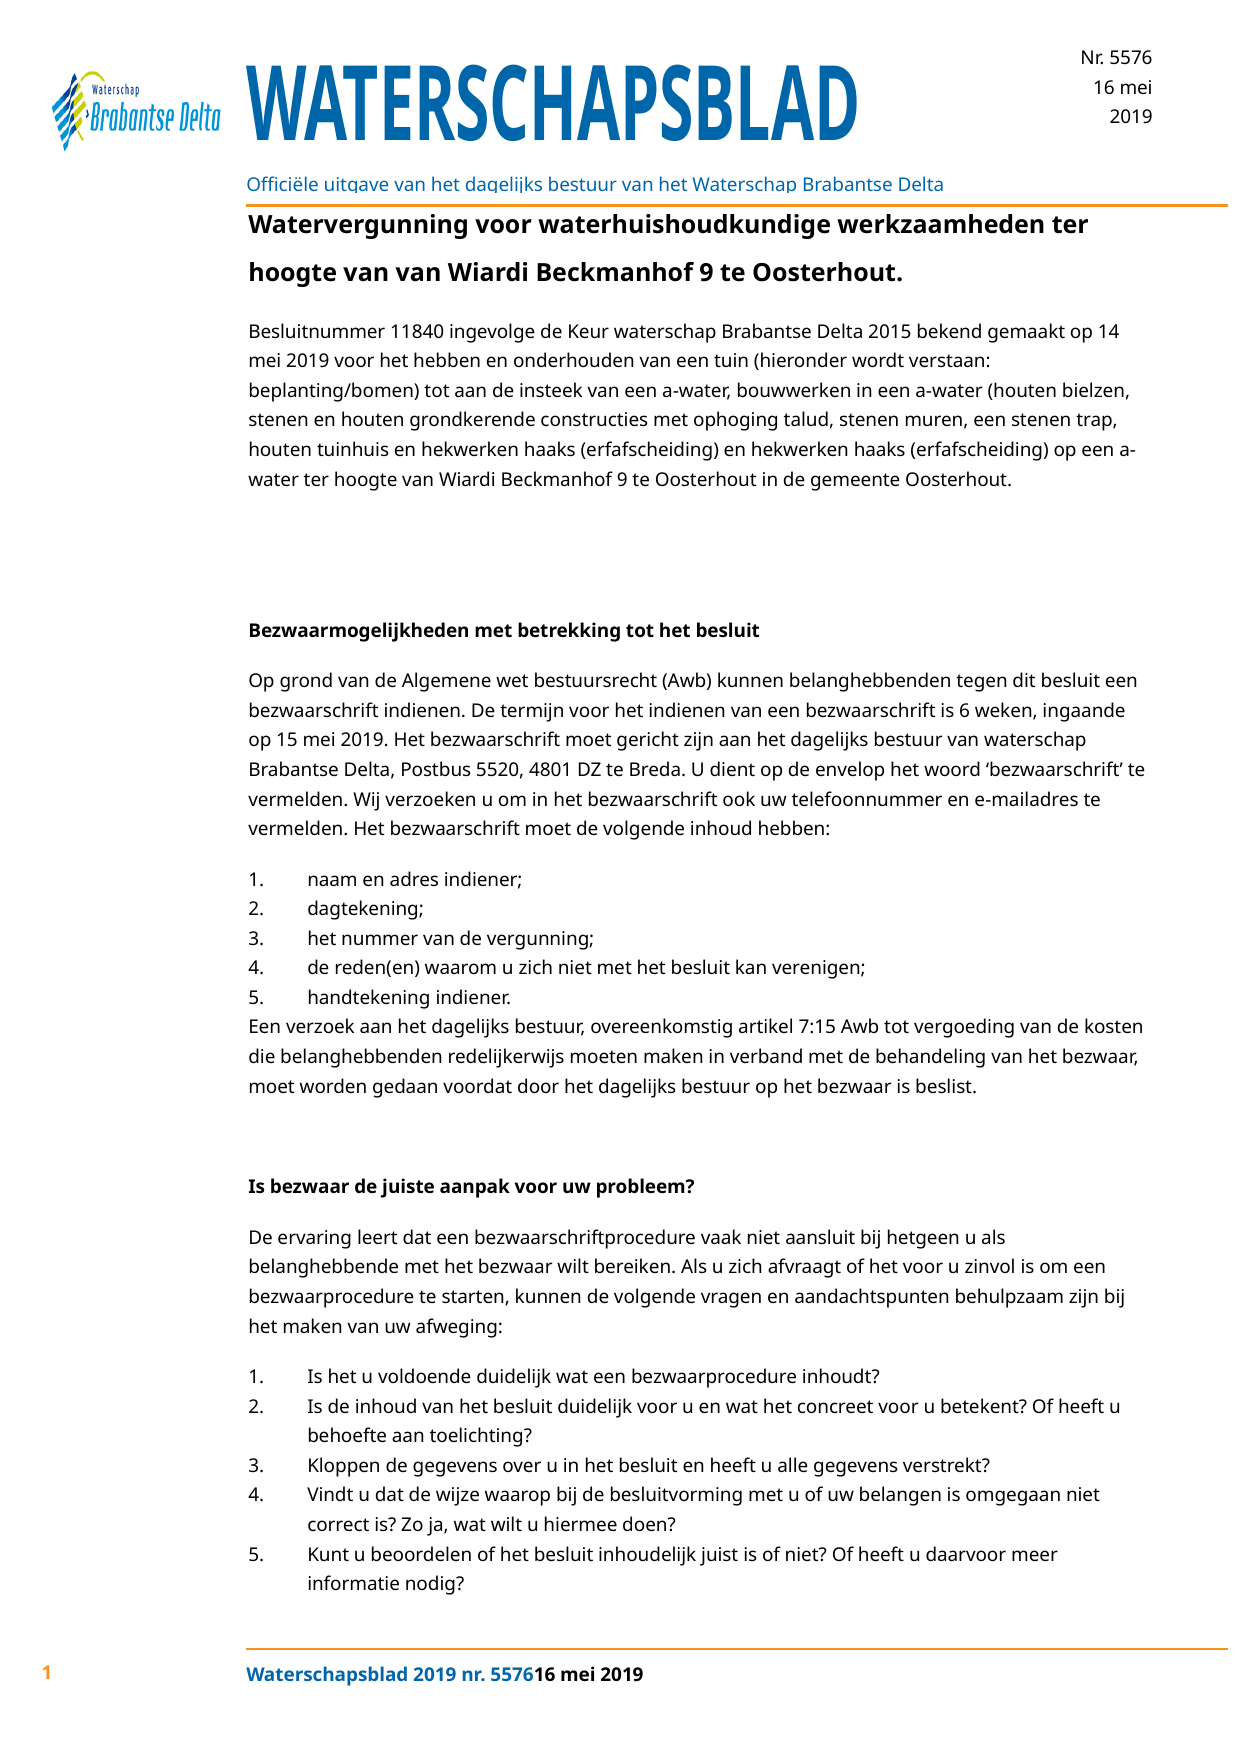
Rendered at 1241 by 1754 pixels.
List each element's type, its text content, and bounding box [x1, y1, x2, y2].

list de reden(en) waarom u zich niet met het besluit kan verenigen; [248, 954, 1152, 980]
text Bezwaarmogelijkheden met betrekking tot het besluit [248, 617, 1152, 643]
text Is bezwaar de juiste aanpak voor uw probleem? [248, 1174, 1152, 1199]
text Op grond van de Algemene wet bestuursrecht (Awb) kunnen belanghebbenden tegen dit besluit een bezwaarschrift indienen. De termijn voor het indienen van een bezwaarschrift is 6 weken, ingaande op 15 mei 2019. Het bezwaarschrift moet gericht zijn aan het dagelijks bestuur van waterschap Brabantse Delta, Postbus 5520, 4801 DZ te Breda. U dient op de envelop het woord ‘bezwaarschrift’ te vermelden. Wij verzoeken u om in het bezwaarschrift ook uw telefoonnummer en e‑mailadres te vermelden. Het bezwaarschrift moet de volgende inhoud hebben: [248, 667, 1152, 841]
list het nummer van de vergunning; [248, 925, 1152, 951]
list handtekening indiener. [248, 984, 1152, 1010]
list Is de inhoud van het besluit duidelijk voor u en wat het concreet voor u betekent? Of heeft u behoefte aan toelichting? [248, 1393, 1152, 1448]
text De ervaring leert dat een bezwaarschriftprocedure vaak niet aansluit bij hetgeen u als belanghebbende met het bezwaar wilt bereiken. Als u zich afvraagt of het voor u zinvol is om een bezwaarprocedure te starten, kunnen de volgende vragen en aandachtspunten behulpzaam zijn bij het maken van uw afweging: [248, 1224, 1152, 1339]
text Besluitnummer 11840 ingevolge de Keur waterschap Brabantse Delta 2015 bekend gemaakt op 14 mei 2019 voor het hebben en onderhouden van een tuin (hieronder wordt verstaan: beplanting/bomen) tot aan de insteek van een a-water, bouwwerken in een a-water (houten bielzen, stenen en houten grondkerende constructies met ophoging talud, stenen muren, een stenen trap, houten tuinhuis en hekwerken haaks (erfafscheiding) en hekwerken haaks (erfafscheiding) op een a-water ter hoogte van Wiardi Beckmanhof 9 te Oosterhout in de gemeente Oosterhout. [248, 318, 1152, 492]
picture [41, 47, 231, 172]
text Een verzoek aan het dagelijks bestuur, overeenkomstig artikel 7:15 Awb tot vergoeding van de kosten die belanghebbenden redelijkerwijs moeten maken in verband met de behandeling van het bezwaar, moet worden gedaan voordat door het dagelijks bestuur op het bezwaar is beslist. [248, 1014, 1152, 1099]
list Is het u voldoende duidelijk wat een bezwaarprocedure inhoudt? [248, 1363, 1152, 1389]
list Kloppen de gegevens over u in het besluit en heeft u alle gegevens verstrekt? [248, 1452, 1152, 1478]
text Watervergunning voor waterhuishoudkundige werkzaamheden ter hoogte van van Wiardi Beckmanhof 9 te Oosterhout. [248, 207, 1152, 288]
list dagtekening; [248, 895, 1152, 921]
list Kunt u beoordelen of het besluit inhoudelijk juist is of niet? Of heeft u daarvoor meer informatie nodig? [248, 1541, 1152, 1596]
list naam en adres indiener; [248, 866, 1152, 892]
list Vindt u dat de wijze waarop bij de besluitvorming met u of uw belangen is omgegaan niet correct is? Zo ja, wat wilt u hiermee doen? [248, 1482, 1152, 1537]
